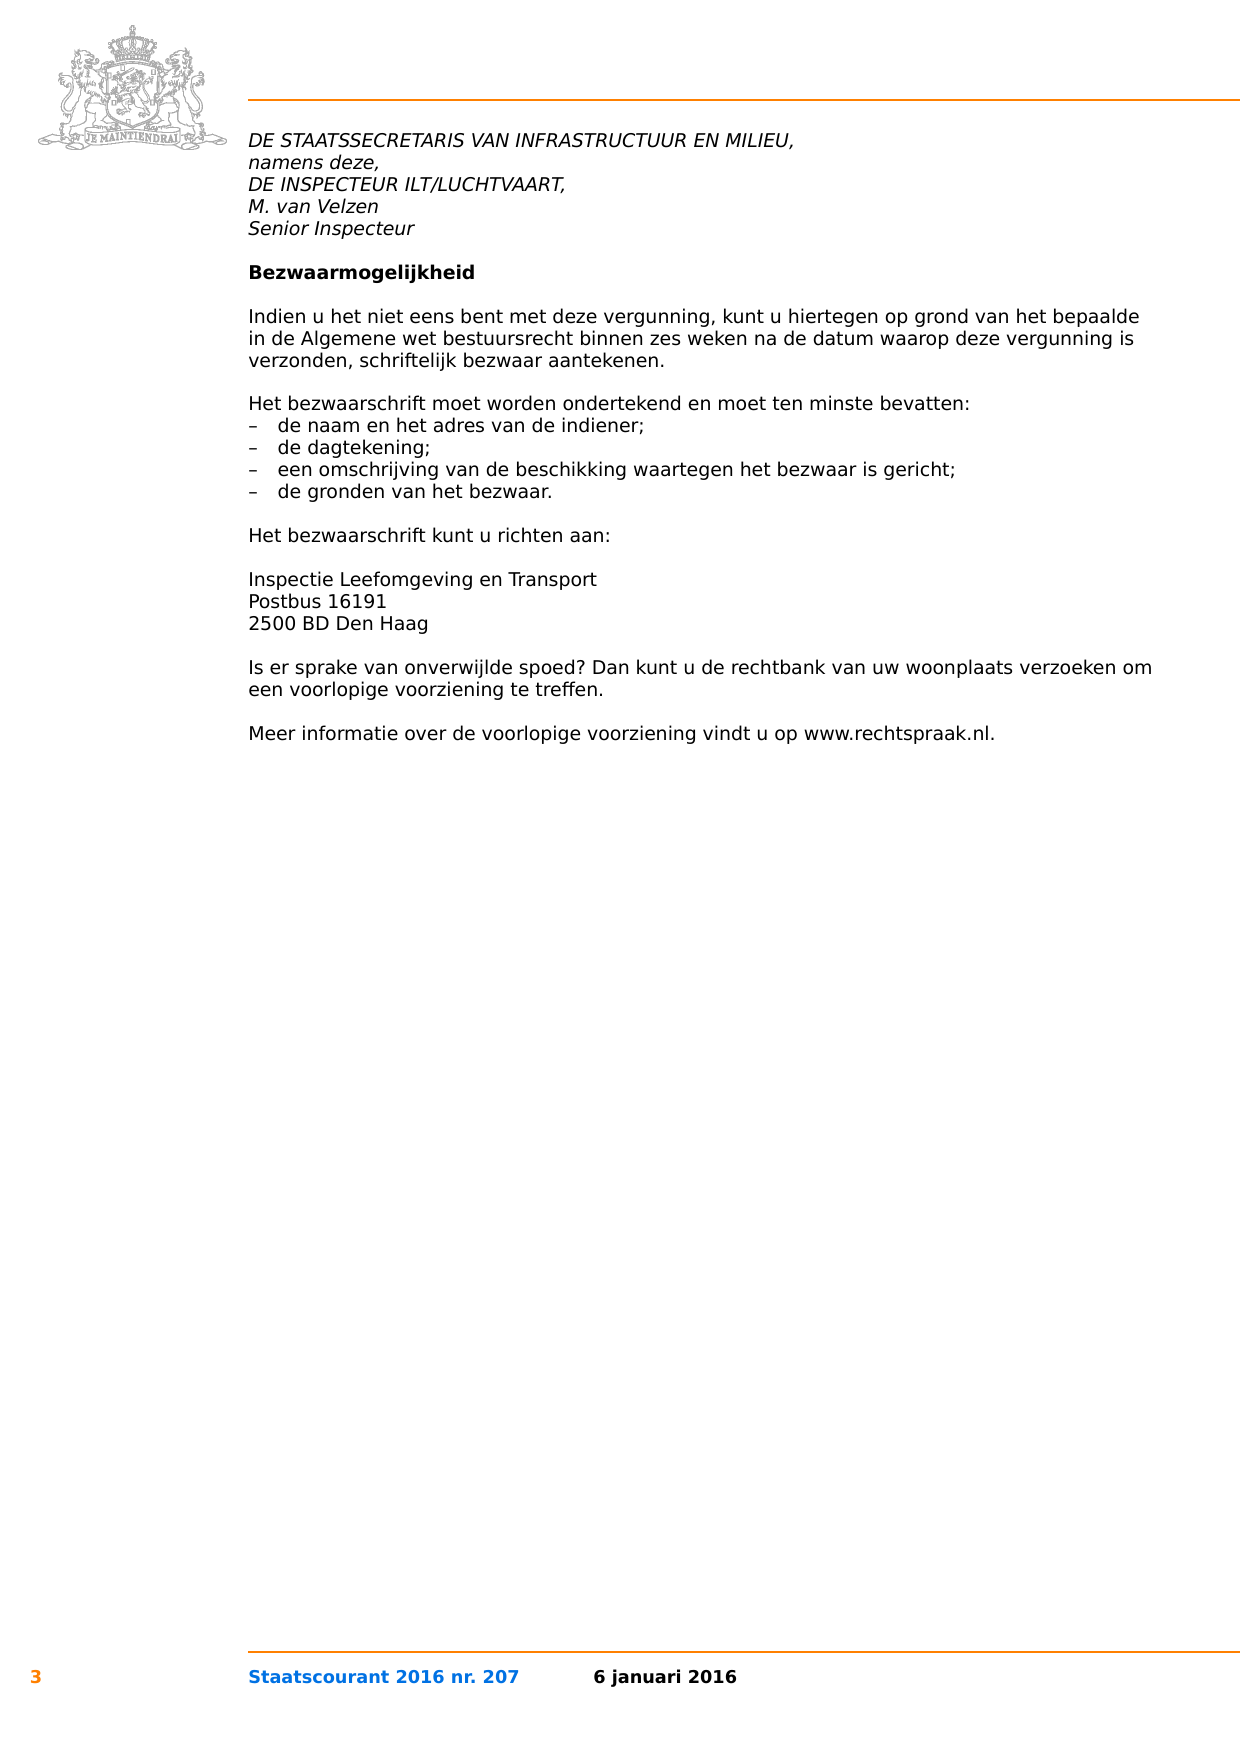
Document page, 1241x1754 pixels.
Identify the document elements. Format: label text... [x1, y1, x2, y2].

text 2500 BD Den Haag [248, 613, 1163, 635]
text Is er sprake van onverwijlde spoed? Dan kunt u de rechtbank van uw woonplaats verzoeken om een voorlopige voorziening te treffen. [248, 657, 1163, 701]
text – een omschrijving van de beschikking waartegen het bezwaar is gericht; [248, 459, 1163, 481]
text – de naam en het adres van de indiener; [248, 415, 1163, 437]
text – de gronden van het bezwaar. [248, 481, 1163, 503]
text Bezwaarmogelijkheid [248, 262, 1163, 284]
text – de dagtekening; [248, 437, 1163, 459]
text Indien u het niet eens bent met deze vergunning, kunt u hiertegen op grond van het bepaalde in de Algemene wet bestuursrecht binnen zes weken na de datum waarop deze vergunning is verzonden, schriftelijk bezwaar aantekenen. [248, 306, 1163, 371]
text Meer informatie over de voorlopige voorziening vindt u op www.rechtspraak.nl. [248, 723, 1163, 744]
text Het bezwaarschrift kunt u richten aan: [248, 525, 1163, 547]
text DE STAATSSECRETARIS VAN INFRASTRUCTUUR EN MILIEU, namens deze, DE INSPECTEUR ILT/LUCHTVAART, M. van Velzen Senior Inspecteur [248, 130, 1163, 240]
text Het bezwaarschrift moet worden ondertekend en moet ten minste bevatten: [248, 393, 1163, 415]
picture [38, 25, 227, 150]
text Postbus 16191 [248, 591, 1163, 613]
text Inspectie Leefomgeving en Transport [248, 569, 1163, 591]
